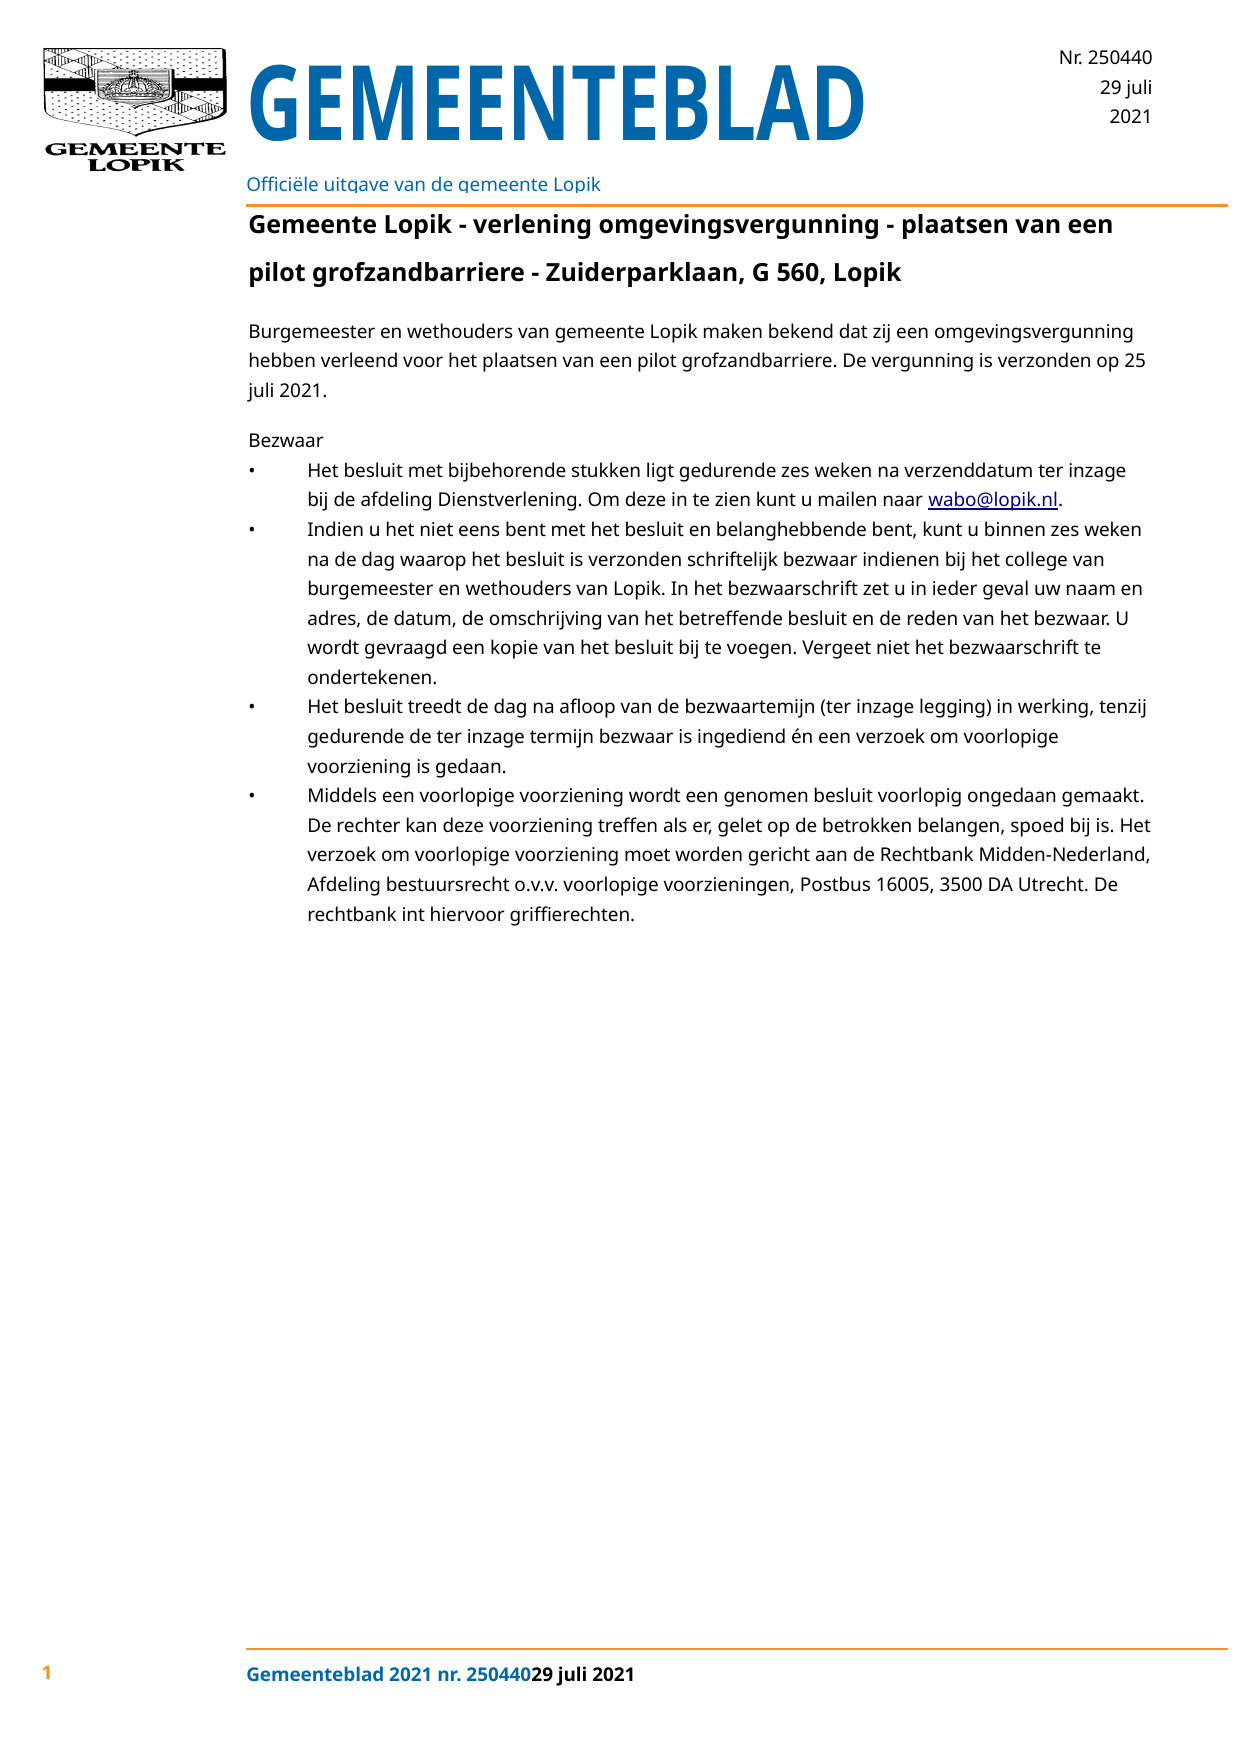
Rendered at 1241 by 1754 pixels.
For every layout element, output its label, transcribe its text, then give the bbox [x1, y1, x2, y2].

text Gemeente Lopik - verlening omgevingsvergunning - plaatsen van een pilot grofzandbarriere - Zuiderparklaan, G 560, Lopik [248, 207, 1152, 288]
list Middels een voorlopige voorziening wordt een genomen besluit voorlopig ongedaan gemaakt. De rechter kan deze voorziening treffen als er, gelet op de betrokken belangen, spoed bij is. Het verzoek om voorlopige voorziening moet worden gericht aan de Rechtbank Midden-Nederland, Afdeling bestuursrecht o.v.v. voorlopige voorzieningen, Postbus 16005, 3500 DA Utrecht. De rechtbank int hiervoor griffierechten. [248, 782, 1152, 927]
text Bezwaar [248, 427, 1152, 453]
text Burgemeester en wethouders van gemeente Lopik maken bekend dat zij een omgevingsvergunning hebben verleend voor het plaatsen van een pilot grofzandbarriere. De vergunning is verzonden op 25 juli 2021. [248, 318, 1152, 403]
list Indien u het niet eens bent met het besluit en belanghebbende bent, kunt u binnen zes weken na de dag waarop het besluit is verzonden schriftelijk bezwaar indienen bij het college van burgemeester en wethouders van Lopik. In het bezwaarschrift zet u in ieder geval uw naam en adres, de datum, de omschrijving van het betreffende besluit en de reden van het bezwaar. U wordt gevraagd een kopie van het besluit bij te voegen. Vergeet niet het bezwaarschrift te ondertekenen. [248, 516, 1152, 690]
list Het besluit treedt de dag na afloop van de bezwaartemijn (ter inzage legging) in werking, tenzij gedurende de ter inzage termijn bezwaar is ingediend én een verzoek om voorlopige voorziening is gedaan. [248, 694, 1152, 779]
picture [41, 47, 231, 172]
list Het besluit met bijbehorende stukken ligt gedurende zes weken na verzenddatum ter inzage bij de afdeling Dienstverlening. Om deze in te zien kunt u mailen naar wabo@lopik.nl. [248, 457, 1152, 512]
